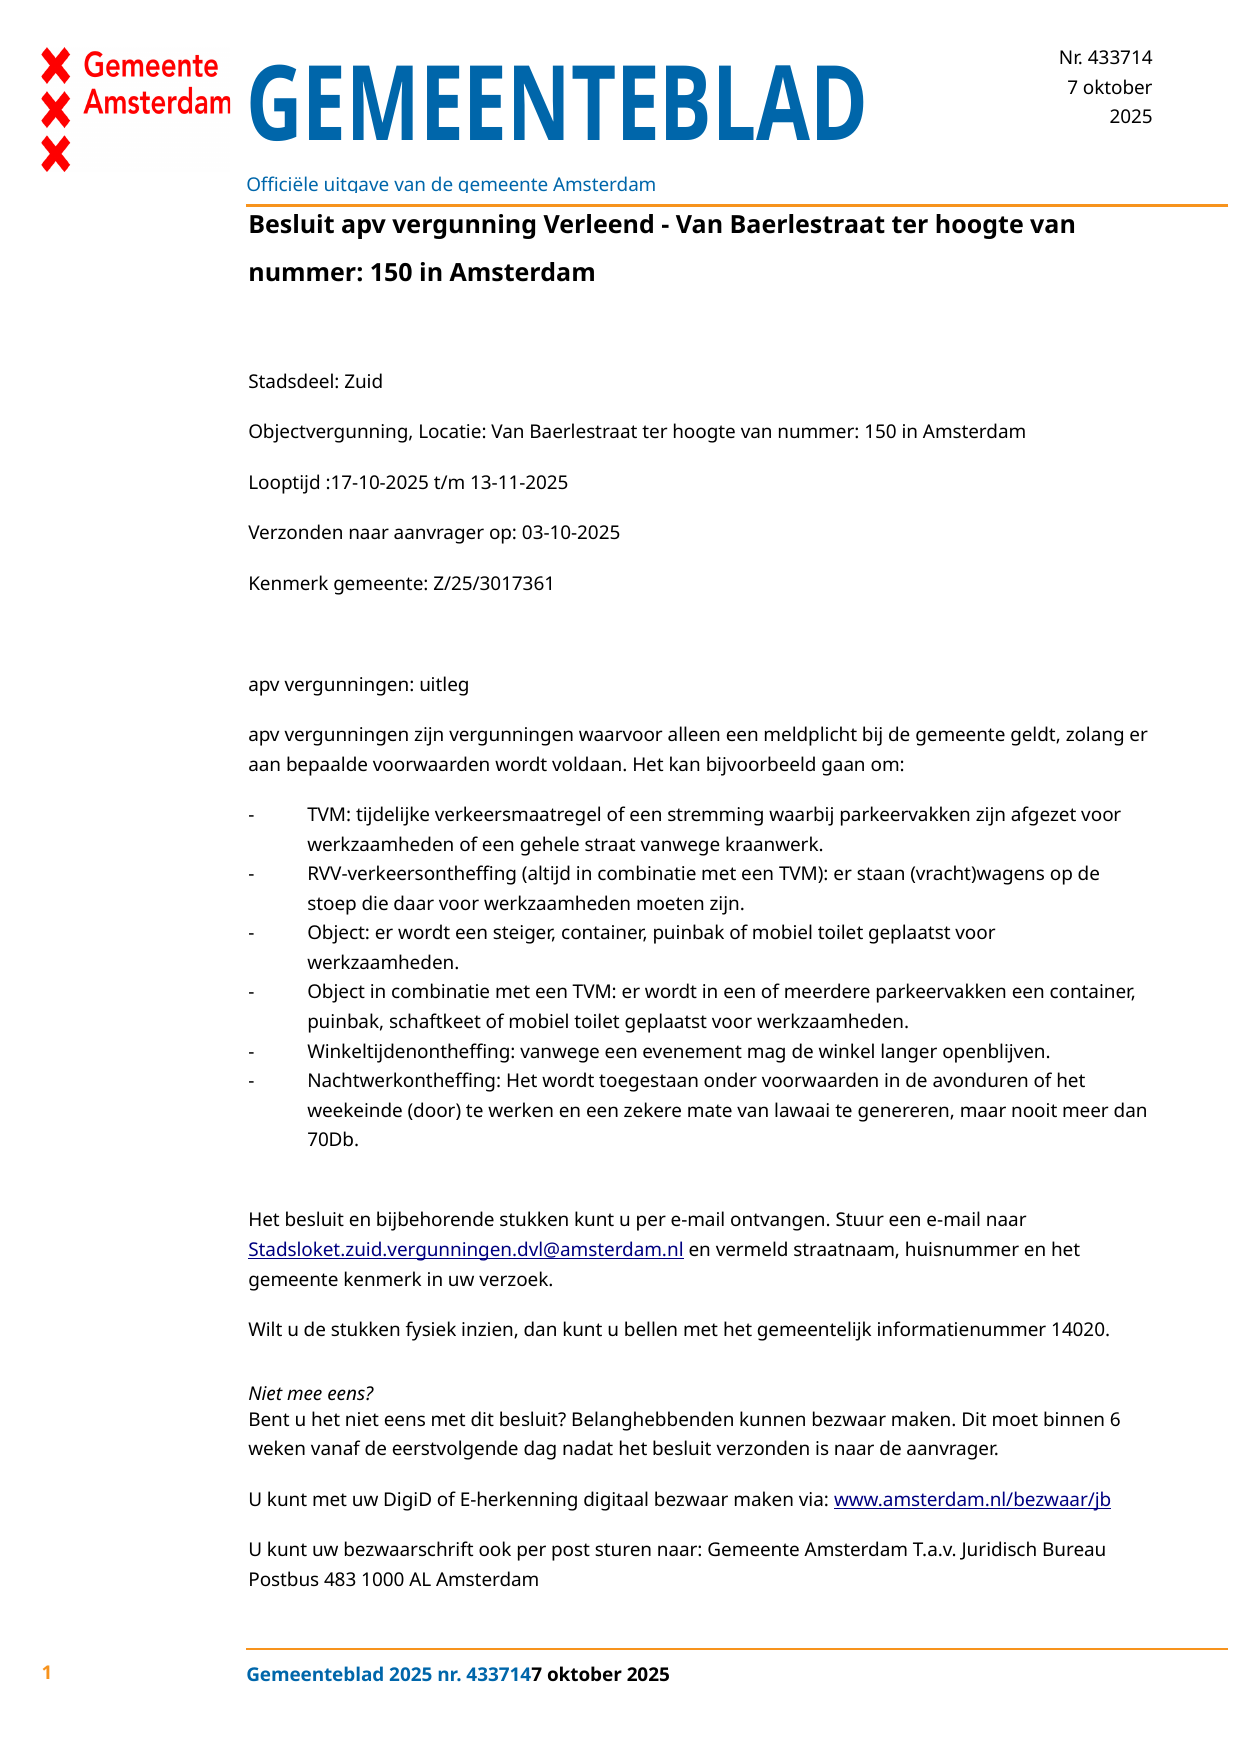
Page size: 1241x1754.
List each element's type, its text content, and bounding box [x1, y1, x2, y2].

text Kenmerk gemeente: Z/25/3017361 [248, 570, 1152, 596]
list TVM: tijdelijke verkeersmaatregel of een stremming waarbij parkeervakken zijn afgezet voor werkzaamheden of een gehele straat vanwege kraanwerk. [248, 801, 1152, 857]
text Looptijd :17-10-2025 t/m 13-11-2025 [248, 469, 1152, 495]
text U kunt met uw DigiD of E-herkenning digitaal bezwaar maken via: www.amsterdam.nl/bezwaar/jb [248, 1486, 1152, 1512]
list Object in combinatie met een TVM: er wordt in een of meerdere parkeervakken een container, puinbak, schaftkeet of mobiel toilet geplaatst voor werkzaamheden. [248, 979, 1152, 1034]
text Objectvergunning, Locatie: Van Baerlestraat ter hoogte van nummer: 150 in Amsterdam [248, 419, 1152, 444]
list Nachtwerkontheffing: Het wordt toegestaan onder voorwaarden in de avonduren of het weekeinde (door) te werken en een zekere mate van lawaai te genereren, maar nooit meer dan 70Db. [248, 1067, 1152, 1152]
text Het besluit en bijbehorende stukken kunt u per e-mail ontvangen. Stuur een e-mail naar Stadsloket.zuid.vergunningen.dvl@amsterdam.nl en vermeld straatnaam, huisnummer en het gemeente kenmerk in uw verzoek. [248, 1207, 1152, 1292]
text Stadsdeel: Zuid [248, 368, 1152, 394]
list RVV-verkeersontheffing (altijd in combinatie met een TVM): er staan (vracht)wagens op de stoep die daar voor werkzaamheden moeten zijn. [248, 860, 1152, 916]
text Bent u het niet eens met dit besluit? Belanghebbenden kunnen bezwaar maken. Dit moet binnen 6 weken vanaf de eerstvolgende dag nadat het besluit verzonden is naar de aanvrager. [248, 1406, 1152, 1461]
picture [41, 47, 231, 172]
text Niet mee eens? [248, 1380, 1152, 1406]
list Winkeltijdenontheffing: vanwege een evenement mag de winkel langer openblijven. [248, 1038, 1152, 1064]
list Object: er wordt een steiger, container, puinbak of mobiel toilet geplaatst voor werkzaamheden. [248, 919, 1152, 975]
text apv vergunningen zijn vergunningen waarvoor alleen een meldplicht bij de gemeente geldt, zolang er aan bepaalde voorwaarden wordt voldaan. Het kan bijvoorbeeld gaan om: [248, 721, 1152, 777]
text Besluit apv vergunning Verleend - Van Baerlestraat ter hoogte van nummer: 150 in Amsterdam [248, 207, 1152, 288]
text Verzonden naar aanvrager op: 03-10-2025 [248, 519, 1152, 545]
text Wilt u de stukken fysiek inzien, dan kunt u bellen met het gemeentelijk informatienummer 14020. [248, 1316, 1152, 1342]
text apv vergunningen: uitleg [248, 671, 1152, 697]
text U kunt uw bezwaarschrift ook per post sturen naar: Gemeente Amsterdam T.a.v. Juridisch Bureau Postbus 483 1000 AL Amsterdam [248, 1536, 1152, 1592]
